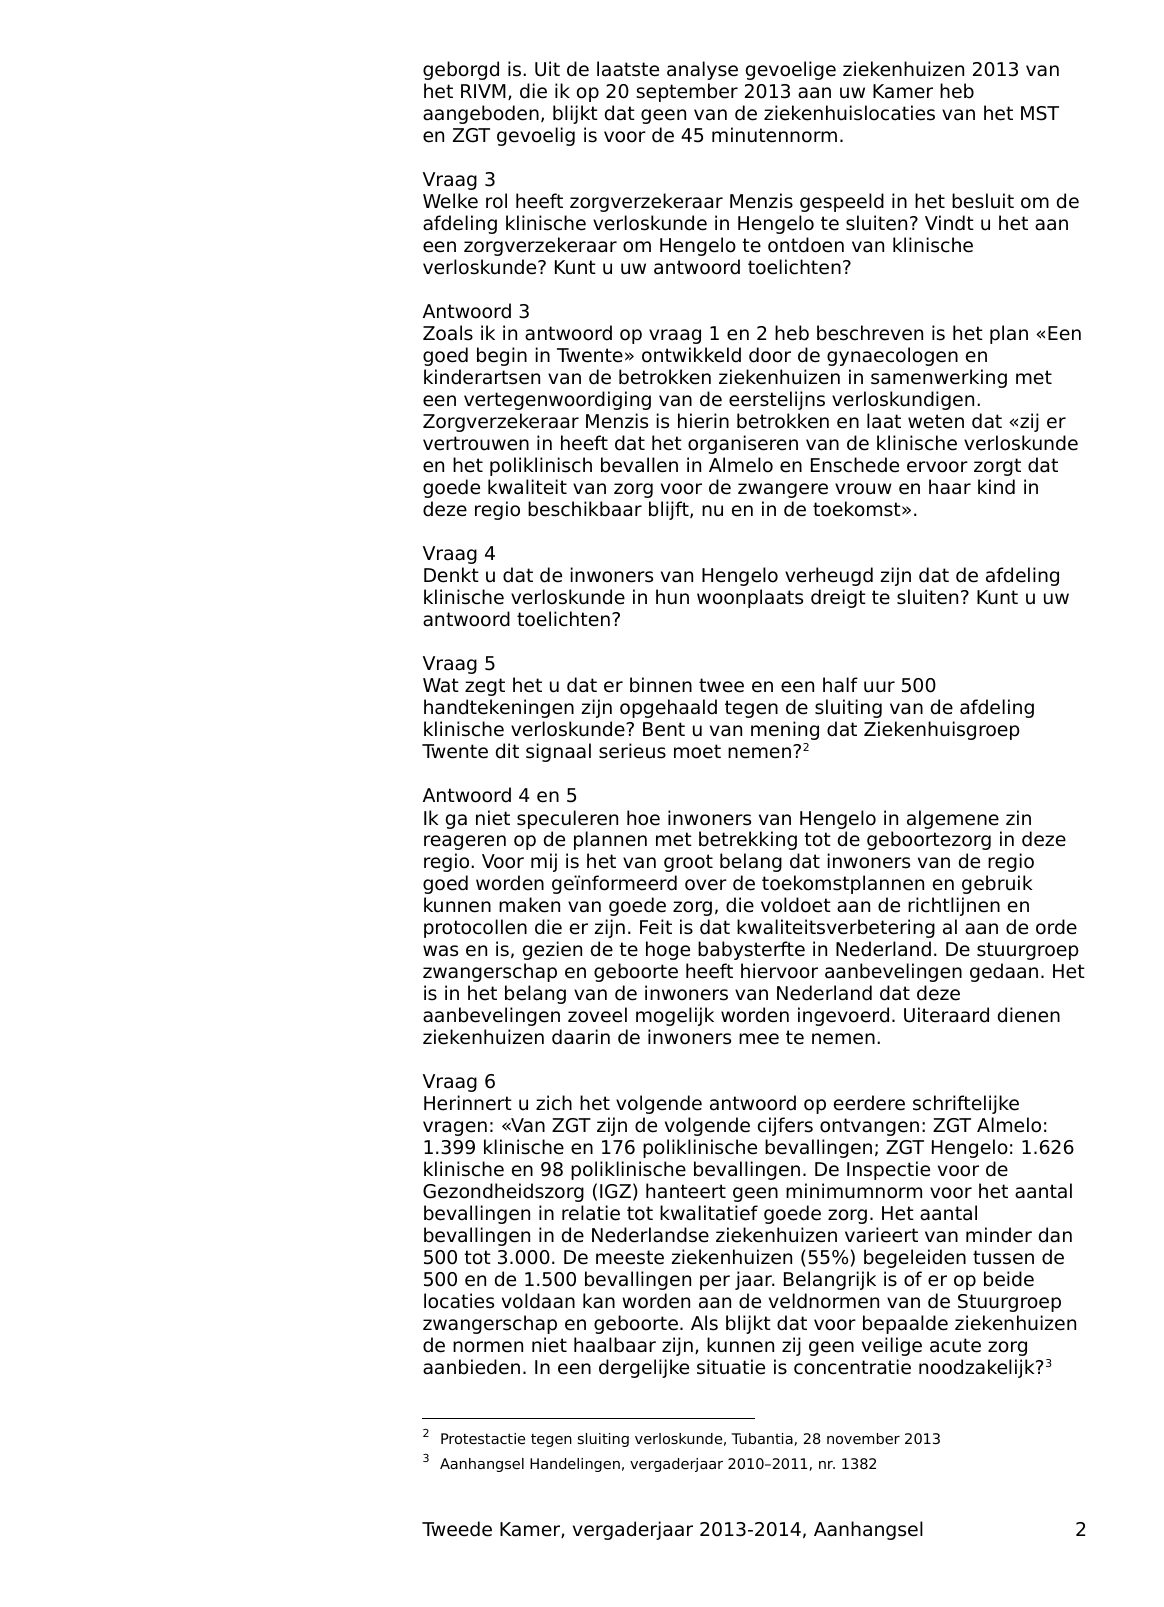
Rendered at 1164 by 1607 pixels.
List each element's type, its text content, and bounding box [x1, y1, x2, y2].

text Antwoord 3 [422, 301, 1087, 323]
text Zoals ik in antwoord op vraag 1 en 2 heb beschreven is het plan «Een goed begin in Twente» ontwikkeld door de gynaecologen en kinderartsen van de betrokken ziekenhuizen in samenwerking met een vertegenwoordiging van de eerstelijns verloskundigen. Zorgverzekeraar Menzis is hierin betrokken en laat weten dat «zij er vertrouwen in heeft dat het organiseren van de klinische verloskunde en het poliklinisch bevallen in Almelo en Enschede ervoor zorgt dat goede kwaliteit van zorg voor de zwangere vrouw en haar kind in deze regio beschikbaar blijft, nu en in de toekomst». [422, 323, 1087, 521]
text geborgd is. Uit de laatste analyse gevoelige ziekenhuizen 2013 van het RIVM, die ik op 20 september 2013 aan uw Kamer heb aangeboden, blijkt dat geen van de ziekenhuislocaties van het MST en ZGT gevoelig is voor de 45 minutennorm. [422, 59, 1087, 147]
text Denkt u dat de inwoners van Hengelo verheugd zijn dat de afdeling klinische verloskunde in hun woonplaats dreigt te sluiten? Kunt u uw antwoord toelichten? [422, 565, 1087, 631]
text Vraag 5 [422, 653, 1087, 675]
text Wat zegt het u dat er binnen twee en een half uur 500 handtekeningen zijn opgehaald tegen de sluiting van de afdeling klinische verloskunde? Bent u van mening dat Ziekenhuisgroep Twente dit signaal serieus moet nemen? [422, 675, 1087, 763]
text Antwoord 4 en 5 [422, 785, 1087, 807]
text Vraag 4 [422, 543, 1087, 565]
text Herinnert u zich het volgende antwoord op eerdere schriftelijke vragen: «Van ZGT zijn de volgende cijfers ontvangen: ZGT Almelo: 1.399 klinische en 176 poliklinische bevallingen; ZGT Hengelo: 1.626 klinische en 98 poliklinische bevallingen. De Inspectie voor de Gezondheidszorg (IGZ) hanteert geen minimumnorm voor het aantal bevallingen in relatie tot kwalitatief goede zorg. Het aantal bevallingen in de Nederlandse ziekenhuizen varieert van minder dan 500 tot 3.000. De meeste ziekenhuizen (55%) begeleiden tussen de 500 en de 1.500 bevallingen per jaar. Belangrijk is of er op beide locaties voldaan kan worden aan de veldnormen van de Stuurgroep zwangerschap en geboorte. Als blijkt dat voor bepaalde ziekenhuizen de normen niet haalbaar zijn, kunnen zij geen veilige acute zorg aanbieden. In een dergelijke situatie is concentratie noodzakelijk? [422, 1093, 1087, 1379]
text Aanhangsel Handelingen, vergaderjaar 2010–2011, nr. 1382 [422, 1452, 1087, 1474]
text Vraag 6 [422, 1071, 1087, 1093]
text Welke rol heeft zorgverzekeraar Menzis gespeeld in het besluit om de afdeling klinische verloskunde in Hengelo te sluiten? Vindt u het aan een zorgverzekeraar om Hengelo te ontdoen van klinische verloskunde? Kunt u uw antwoord toelichten? [422, 191, 1087, 279]
text Protestactie tegen sluiting verloskunde, Tubantia, 28 november 2013 [422, 1427, 1087, 1449]
text Ik ga niet speculeren hoe inwoners van Hengelo in algemene zin reageren op de plannen met betrekking tot de geboortezorg in deze regio. Voor mij is het van groot belang dat inwoners van de regio goed worden geïnformeerd over de toekomstplannen en gebruik kunnen maken van goede zorg, die voldoet aan de richtlijnen en protocollen die er zijn. Feit is dat kwaliteitsverbetering al aan de orde was en is, gezien de te hoge babysterfte in Nederland. De stuurgroep zwangerschap en geboorte heeft hiervoor aanbevelingen gedaan. Het is in het belang van de inwoners van Nederland dat deze aanbevelingen zoveel mogelijk worden ingevoerd. Uiteraard dienen ziekenhuizen daarin de inwoners mee te nemen. [422, 807, 1087, 1049]
text Vraag 3 [422, 169, 1087, 191]
